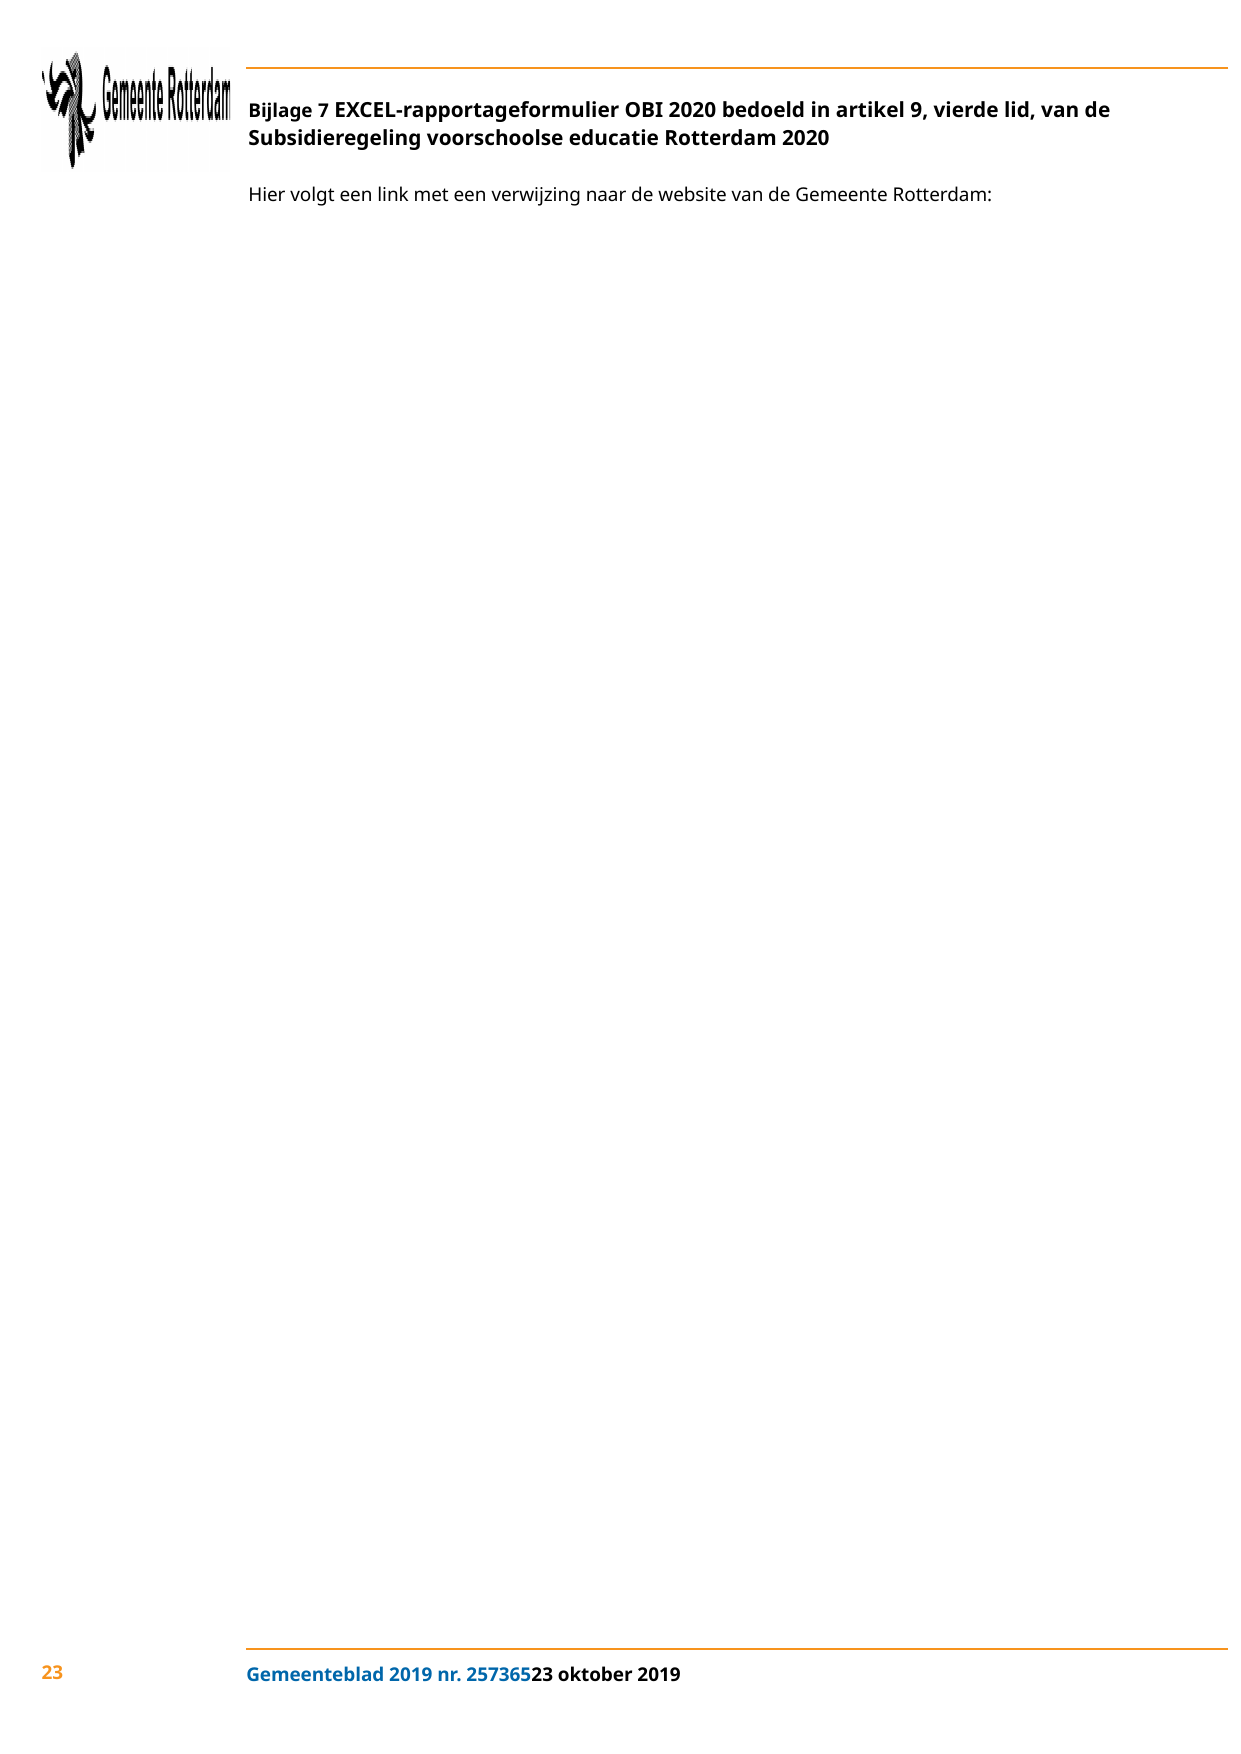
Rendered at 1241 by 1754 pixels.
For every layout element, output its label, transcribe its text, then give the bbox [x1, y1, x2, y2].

text Bijlage 7 EXCEL-rapportageformulier OBI 2020 bedoeld in artikel 9, vierde lid, van de Subsidieregeling voorschoolse educatie Rotterdam 2020 [248, 95, 1152, 152]
picture [41, 47, 231, 172]
text Hier volgt een link met een verwijzing naar de website van de Gemeente Rotterdam: [248, 181, 1152, 207]
